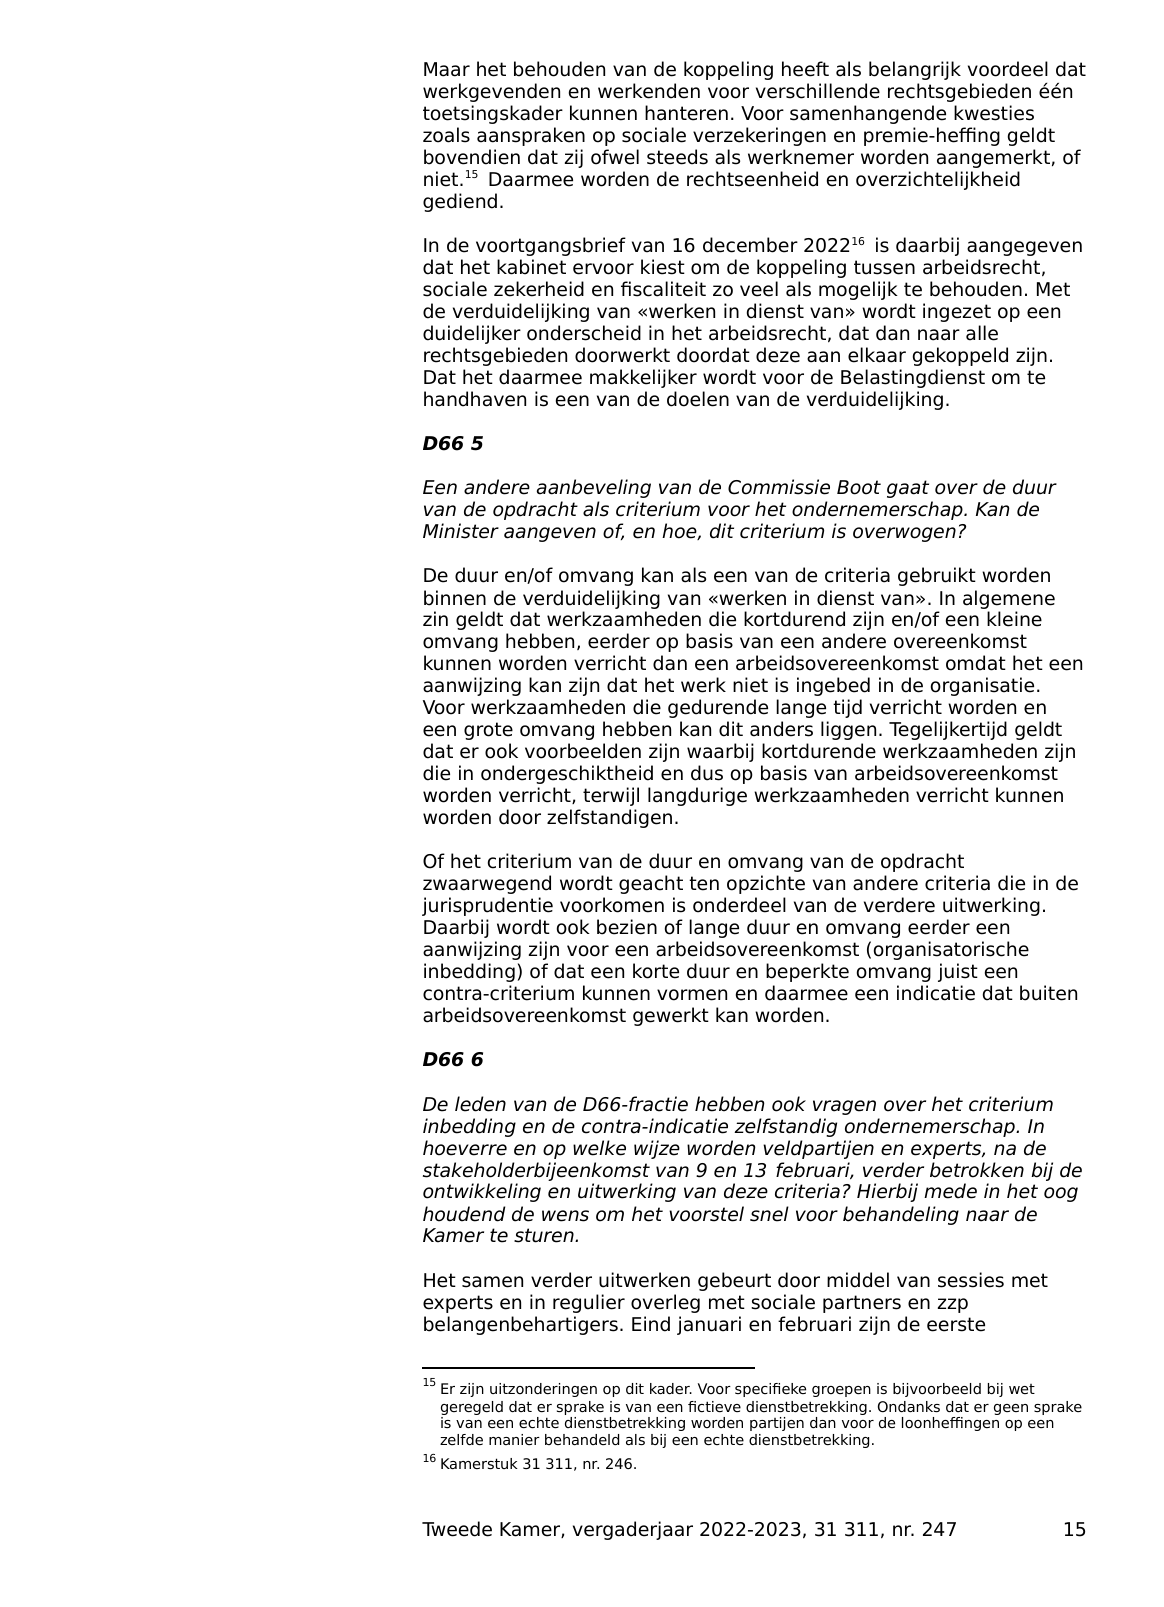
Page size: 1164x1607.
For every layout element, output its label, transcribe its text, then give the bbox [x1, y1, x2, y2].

text De duur en/of omvang kan als een van de criteria gebruikt worden binnen de verduidelijking van «werken in dienst van». In algemene zin geldt dat werkzaamheden die kortdurend zijn en/of een kleine omvang hebben, eerder op basis van een andere overeenkomst kunnen worden verricht dan een arbeidsovereenkomst omdat het een aanwijzing kan zijn dat het werk niet is ingebed in de organisatie. Voor werkzaamheden die gedurende lange tijd verricht worden en een grote omvang hebben kan dit anders liggen. Tegelijkertijd geldt dat er ook voorbeelden zijn waarbij kortdurende werkzaamheden zijn die in ondergeschiktheid en dus op basis van arbeidsovereenkomst worden verricht, terwijl langdurige werkzaamheden verricht kunnen worden door zelfstandigen. [422, 565, 1087, 829]
text Of het criterium van de duur en omvang van de opdracht zwaarwegend wordt geacht ten opzichte van andere criteria die in de jurisprudentie voorkomen is onderdeel van de verdere uitwerking. Daarbij wordt ook bezien of lange duur en omvang eerder een aanwijzing zijn voor een arbeidsovereenkomst (organisatorische inbedding) of dat een korte duur en beperkte omvang juist een contra-criterium kunnen vormen en daarmee een indicatie dat buiten arbeidsovereenkomst gewerkt kan worden. [422, 851, 1087, 1027]
subtitle D66 6 [422, 1049, 1087, 1071]
text Er zijn uitzonderingen op dit kader. Voor specifieke groepen is bijvoorbeeld bij wet geregeld dat er sprake is van een fictieve dienstbetrekking. Ondanks dat er geen sprake is van een echte dienstbetrekking worden partijen dan voor de loonheffingen op een zelfde manier behandeld als bij een echte dienstbetrekking. [422, 1377, 1087, 1449]
text Een andere aanbeveling van de Commissie Boot gaat over de duur van de opdracht als criterium voor het ondernemerschap. Kan de Minister aangeven of, en hoe, dit criterium is overwogen? [422, 477, 1087, 543]
text In de voortgangsbrief van 16 december 2022 is daarbij aangegeven dat het kabinet ervoor kiest om de koppeling tussen arbeidsrecht, sociale zekerheid en fiscaliteit zo veel als mogelijk te behouden. Met de verduidelijking van «werken in dienst van» wordt ingezet op een duidelijker onderscheid in het arbeidsrecht, dat dan naar alle rechtsgebieden doorwerkt doordat deze aan elkaar gekoppeld zijn. Dat het daarmee makkelijker wordt voor de Belastingdienst om te handhaven is een van de doelen van de verduidelijking. [422, 235, 1087, 411]
text De leden van de D66-fractie hebben ook vragen over het criterium inbedding en de contra-indicatie zelfstandig ondernemerschap. In hoeverre en op welke wijze worden veldpartijen en experts, na de stakeholderbijeenkomst van 9 en 13 februari, verder betrokken bij de ontwikkeling en uitwerking van deze criteria? Hierbij mede in het oog houdend de wens om het voorstel snel voor behandeling naar de Kamer te sturen. [422, 1093, 1087, 1247]
text Kamerstuk 31 311, nr. 246. [422, 1452, 1087, 1474]
subtitle D66 5 [422, 433, 1087, 455]
text Het samen verder uitwerken gebeurt door middel van sessies met experts en in regulier overleg met sociale partners en zzp belangenbehartigers. Eind januari en februari zijn de eerste [422, 1269, 1087, 1336]
text Maar het behouden van de koppeling heeft als belangrijk voordeel dat werkgevenden en werkenden voor verschillende rechtsgebieden één toetsingskader kunnen hanteren. Voor samenhangende kwesties zoals aanspraken op sociale verzekeringen en premie-heffing geldt bovendien dat zij ofwel steeds als werknemer worden aangemerkt, of niet. Daarmee worden de rechtseenheid en overzichtelijkheid gediend. [422, 59, 1087, 213]
